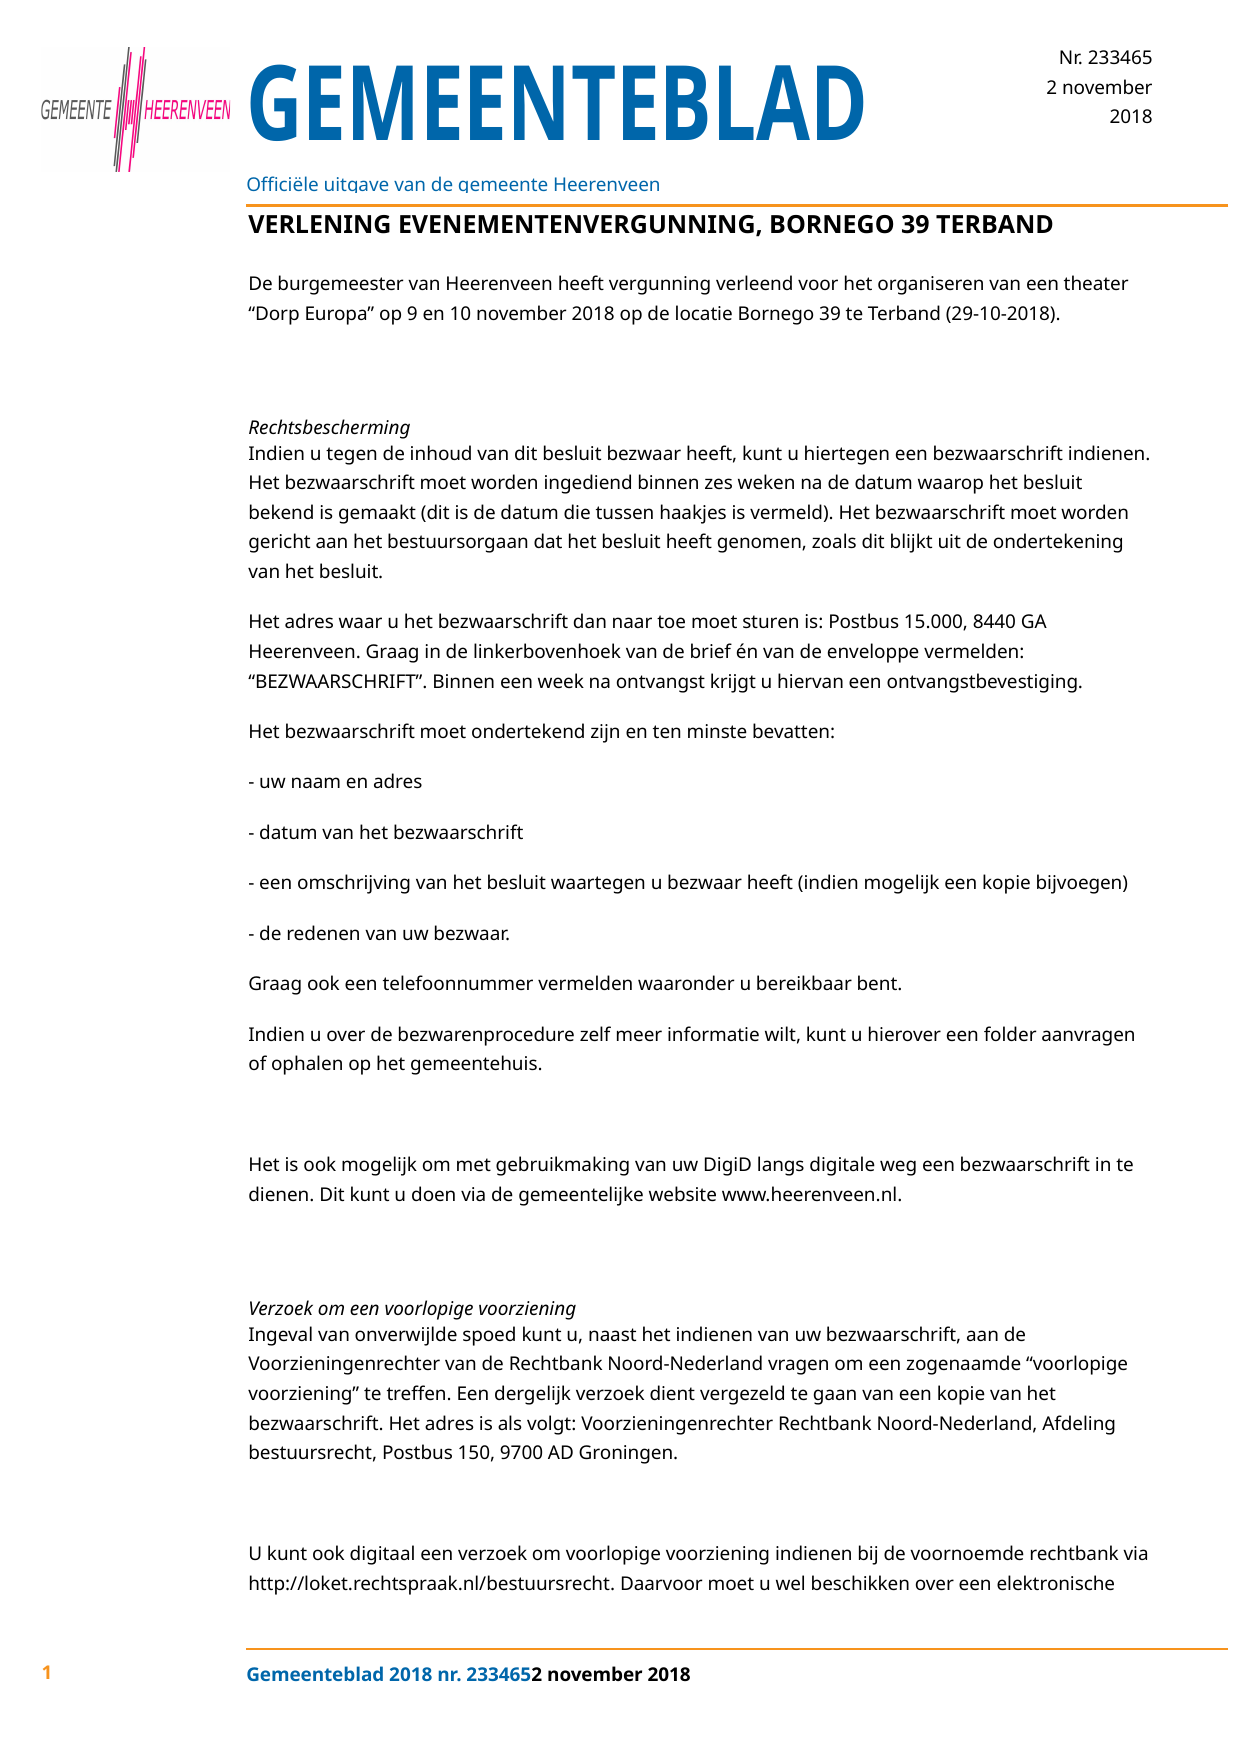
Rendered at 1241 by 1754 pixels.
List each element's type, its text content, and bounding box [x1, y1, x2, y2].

text - datum van het bezwaarschrift [248, 819, 1152, 845]
text Het adres waar u het bezwaarschrift dan naar toe moet sturen is: Postbus 15.000, 8440 GA Heerenveen. Graag in de linkerbovenhoek van de brief én van de enveloppe vermelden: “BEZWAARSCHRIFT”. Binnen een week na ontvangst krijgt u hiervan een ontvangstbevestiging. [248, 609, 1152, 694]
text Graag ook een telefoonnummer vermelden waaronder u bereikbaar bent. [248, 970, 1152, 996]
text Indien u over de bezwarenprocedure zelf meer informatie wilt, kunt u hierover een folder aanvragen of ophalen op het gemeentehuis. [248, 1021, 1152, 1076]
text - de redenen van uw bezwaar. [248, 920, 1152, 946]
text Het is ook mogelijk om met gebruikmaking van uw DigiD langs digitale weg een bezwaarschrift in te dienen. Dit kunt u doen via de gemeentelijke website www.heerenveen.nl. [248, 1151, 1152, 1207]
text U kunt ook digitaal een verzoek om voorlopige voorziening indienen bij de voornoemde rechtbank via http://loket.rechtspraak.nl/bestuursrecht. Daarvoor moet u wel beschikken over een elektronische [248, 1540, 1152, 1595]
text VERLENING EVENEMENTENVERGUNNING, BORNEGO 39 TERBAND [248, 207, 1152, 241]
text Ingeval van onverwijlde spoed kunt u, naast het indienen van uw bezwaarschrift, aan de Voorzieningenrechter van de Rechtbank Noord-Nederland vragen om een zogenaamde “voorlopige voorziening” te treffen. Een dergelijk verzoek dient vergezeld te gaan van een kopie van het bezwaarschrift. Het adres is als volgt: Voorzieningenrechter Rechtbank Noord-Nederland, Afdeling bestuursrecht, Postbus 150, 9700 AD Groningen. [248, 1321, 1152, 1465]
text Verzoek om een voorlopige voorziening [248, 1295, 1152, 1321]
text Rechtsbescherming [248, 414, 1152, 440]
text Indien u tegen de inhoud van dit besluit bezwaar heeft, kunt u hiertegen een bezwaarschrift indienen. Het bezwaarschrift moet worden ingediend binnen zes weken na de datum waarop het besluit bekend is gemaakt (dit is de datum die tussen haakjes is vermeld). Het bezwaarschrift moet worden gericht aan het bestuursorgaan dat het besluit heeft genomen, zoals dit blijkt uit de ondertekening van het besluit. [248, 440, 1152, 584]
text - uw naam en adres [248, 769, 1152, 794]
text De burgemeester van Heerenveen heeft vergunning verleend voor het organiseren van een theater “Dorp Europa” op 9 en 10 november 2018 op de locatie Bornego 39 te Terband (29-10-2018). [248, 270, 1152, 326]
text Het bezwaarschrift moet ondertekend zijn en ten minste bevatten: [248, 718, 1152, 744]
text - een omschrijving van het besluit waartegen u bezwaar heeft (indien mogelijk een kopie bijvoegen) [248, 869, 1152, 895]
picture [41, 47, 231, 172]
